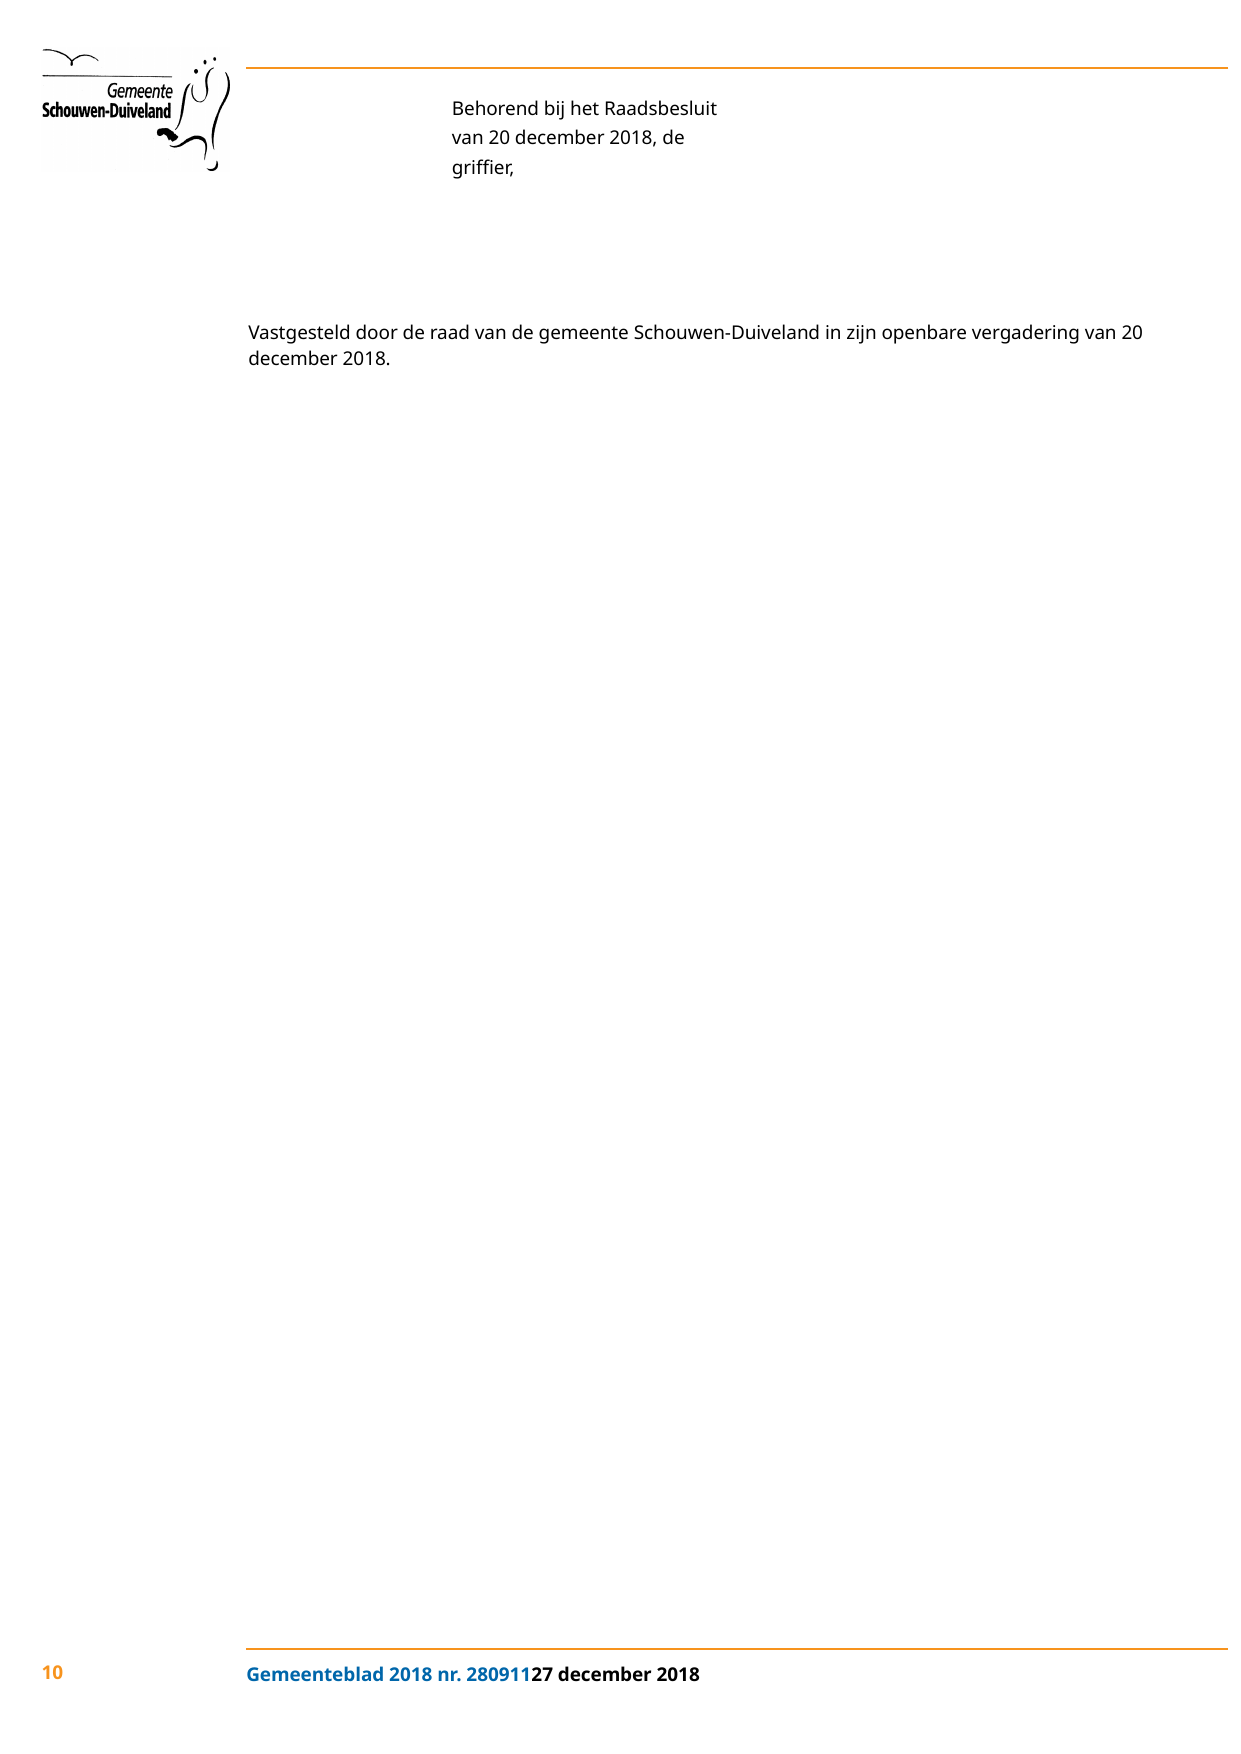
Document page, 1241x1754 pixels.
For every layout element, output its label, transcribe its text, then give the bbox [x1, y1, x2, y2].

table_cell [948, 180, 1050, 205]
table_cell [846, 180, 948, 205]
table_cell [735, 180, 846, 205]
table_cell [735, 205, 846, 231]
table_cell [452, 180, 735, 205]
table_cell [248, 205, 452, 231]
table_cell [846, 205, 948, 231]
table_cell [1050, 231, 1152, 257]
table_cell [248, 231, 735, 257]
table_cell [1050, 205, 1152, 231]
table_cell [846, 95, 948, 180]
text Vastgesteld door de raad van de gemeente Schouwen-Duiveland in zijn openbare vergadering van 20 december 2018. [248, 319, 1152, 371]
table_cell Behorend bij het Raadsbesluit van 20 december 2018, de griffier, [452, 95, 735, 180]
table_cell [948, 231, 1050, 257]
table_cell [948, 95, 1050, 180]
table_cell [948, 205, 1050, 231]
table_cell [452, 205, 735, 231]
table_cell [248, 180, 452, 205]
table_cell [846, 231, 948, 257]
table_cell [1050, 95, 1152, 180]
table_cell [735, 95, 846, 180]
picture [41, 47, 231, 172]
table_cell [735, 231, 846, 257]
table_cell [1050, 180, 1152, 205]
table_cell [248, 95, 452, 180]
